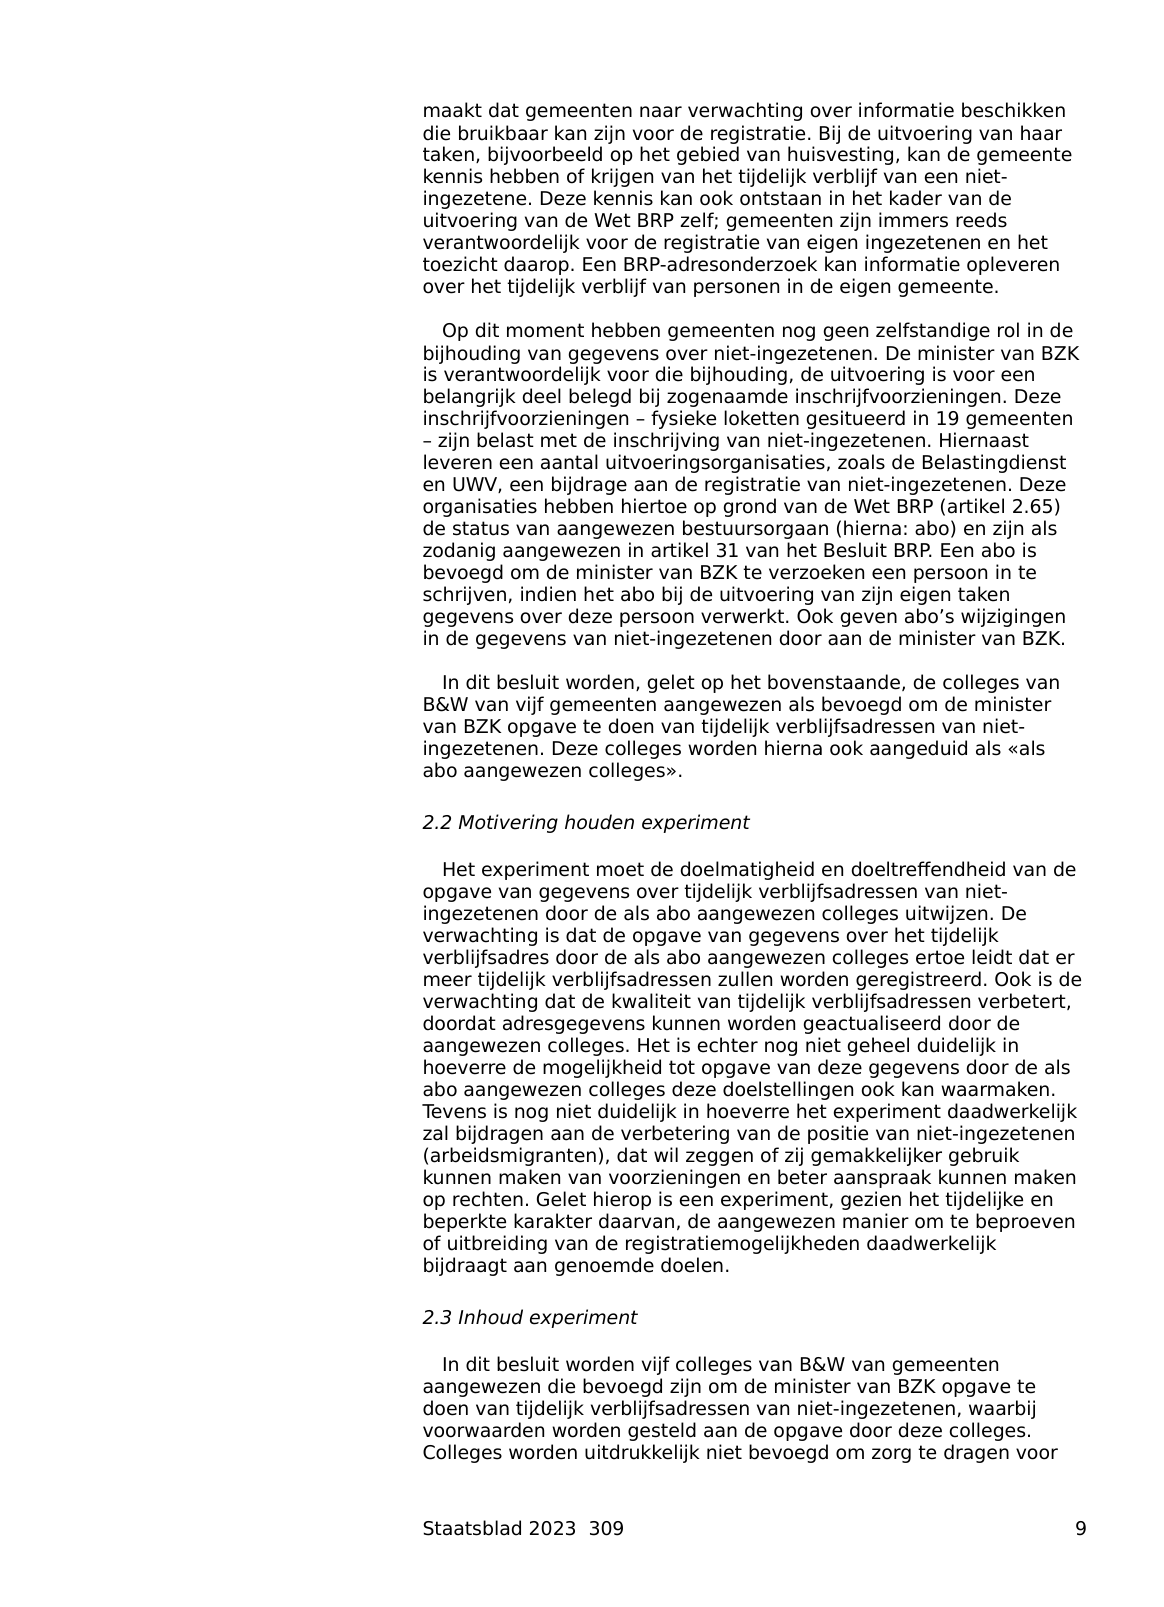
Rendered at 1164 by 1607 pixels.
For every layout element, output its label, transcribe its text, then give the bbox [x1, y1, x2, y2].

text maakt dat gemeenten naar verwachting over informatie beschikken die bruikbaar kan zijn voor de registratie. Bij de uitvoering van haar taken, bijvoorbeeld op het gebied van huisvesting, kan de gemeente kennis hebben of krijgen van het tijdelijk verblijf van een niet-ingezetene. Deze kennis kan ook ontstaan in het kader van de uitvoering van de Wet BRP zelf; gemeenten zijn immers reeds verantwoordelijk voor de registratie van eigen ingezetenen en het toezicht daarop. Een BRP-adresonderzoek kan informatie opleveren over het tijdelijk verblijf van personen in de eigen gemeente. [422, 100, 1087, 298]
text In dit besluit worden, gelet op het bovenstaande, de colleges van B&W van vijf gemeenten aangewezen als bevoegd om de minister van BZK opgave te doen van tijdelijk verblijfsadressen van niet-ingezetenen. Deze colleges worden hierna ook aangeduid als «als abo aangewezen colleges». [422, 672, 1087, 782]
subtitle 2.2 Motivering houden experiment [422, 812, 1087, 834]
text In dit besluit worden vijf colleges van B&W van gemeenten aangewezen die bevoegd zijn om de minister van BZK opgave te doen van tijdelijk verblijfsadressen van niet-ingezetenen, waarbij voorwaarden worden gesteld aan de opgave door deze colleges. Colleges worden uitdrukkelijk niet bevoegd om zorg te dragen voor [422, 1354, 1087, 1464]
subtitle 2.3 Inhoud experiment [422, 1307, 1087, 1329]
text Op dit moment hebben gemeenten nog geen zelfstandige rol in de bijhouding van gegevens over niet-ingezetenen. De minister van BZK is verantwoordelijk voor die bijhouding, de uitvoering is voor een belangrijk deel belegd bij zogenaamde inschrijfvoorzieningen. Deze inschrijfvoorzieningen – fysieke loketten gesitueerd in 19 gemeenten – zijn belast met de inschrijving van niet-ingezetenen. Hiernaast leveren een aantal uitvoeringsorganisaties, zoals de Belastingdienst en UWV, een bijdrage aan de registratie van niet-ingezetenen. Deze organisaties hebben hiertoe op grond van de Wet BRP (artikel 2.65) de status van aangewezen bestuursorgaan (hierna: abo) en zijn als zodanig aangewezen in artikel 31 van het Besluit BRP. Een abo is bevoegd om de minister van BZK te verzoeken een persoon in te schrijven, indien het abo bij de uitvoering van zijn eigen taken gegevens over deze persoon verwerkt. Ook geven abo’s wijzigingen in de gegevens van niet-ingezetenen door aan de minister van BZK. [422, 320, 1087, 650]
text Het experiment moet de doelmatigheid en doeltreffendheid van de opgave van gegevens over tijdelijk verblijfsadressen van niet-ingezetenen door de als abo aangewezen colleges uitwijzen. De verwachting is dat de opgave van gegevens over het tijdelijk verblijfsadres door de als abo aangewezen colleges ertoe leidt dat er meer tijdelijk verblijfsadressen zullen worden geregistreerd. Ook is de verwachting dat de kwaliteit van tijdelijk verblijfsadressen verbetert, doordat adresgegevens kunnen worden geactualiseerd door de aangewezen colleges. Het is echter nog niet geheel duidelijk in hoeverre de mogelijkheid tot opgave van deze gegevens door de als abo aangewezen colleges deze doelstellingen ook kan waarmaken. Tevens is nog niet duidelijk in hoeverre het experiment daadwerkelijk zal bijdragen aan de verbetering van de positie van niet-ingezetenen (arbeidsmigranten), dat wil zeggen of zij gemakkelijker gebruik kunnen maken van voorzieningen en beter aanspraak kunnen maken op rechten. Gelet hierop is een experiment, gezien het tijdelijke en beperkte karakter daarvan, de aangewezen manier om te beproeven of uitbreiding van de registratiemogelijkheden daadwerkelijk bijdraagt aan genoemde doelen. [422, 859, 1087, 1277]
